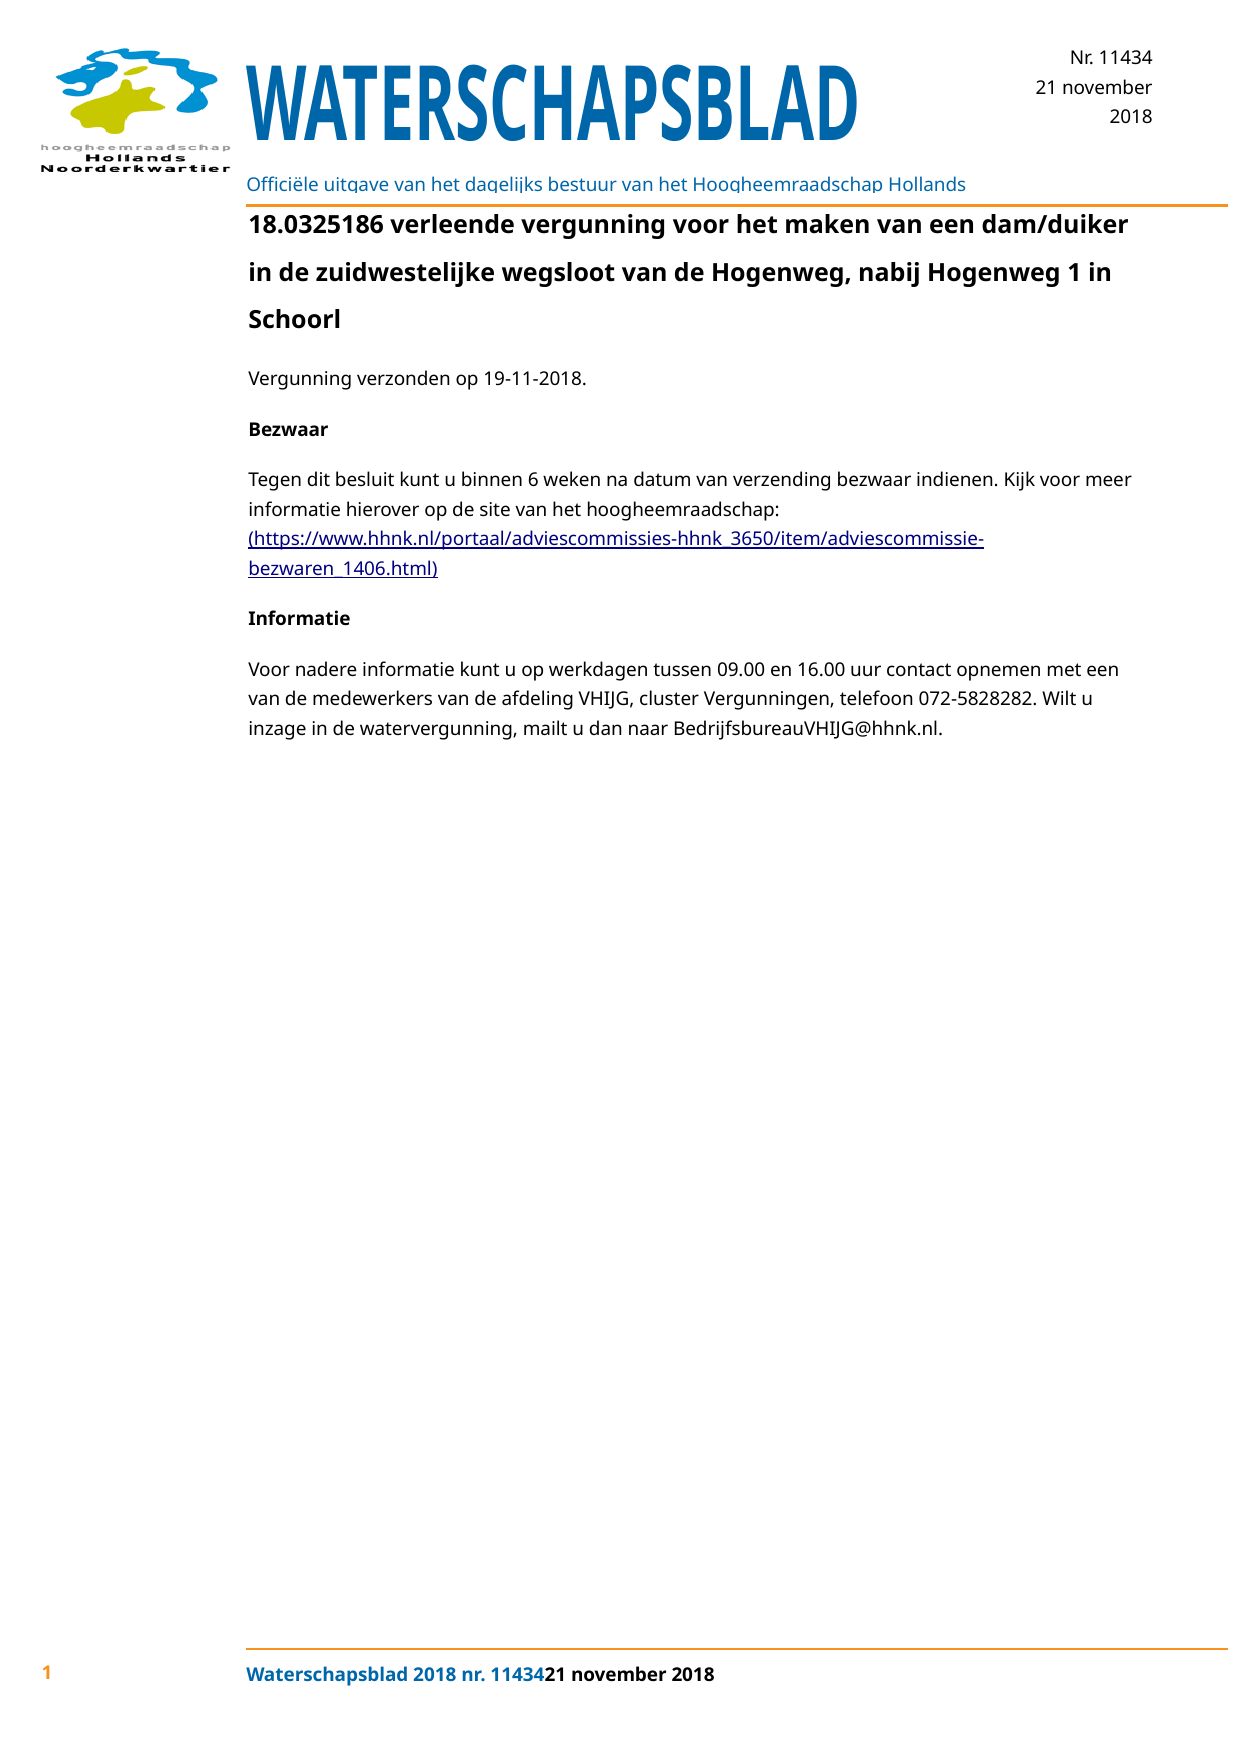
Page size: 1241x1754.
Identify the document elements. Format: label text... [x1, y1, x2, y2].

text Voor nadere informatie kunt u op werkdagen tussen 09.00 en 16.00 uur contact opnemen met een van de medewerkers van de afdeling VHIJG, cluster Vergunningen, telefoon 072-5828282. Wilt u inzage in de watervergunning, mailt u dan naar BedrijfsbureauVHIJG@hhnk.nl. [248, 656, 1152, 741]
picture [41, 47, 231, 172]
text Tegen dit besluit kunt u binnen 6 weken na datum van verzending bezwaar indienen. Kijk voor meer informatie hierover op de site van het hoogheemraadschap: (https://www.hhnk.nl/portaal/adviescommissies-hhnk_3650/item/adviescommissie-bezwaren_1406.html) [248, 466, 1152, 581]
text 18.0325186 verleende vergunning voor het maken van een dam/duiker in de zuidwestelijke wegsloot van de Hogenweg, nabij Hogenweg 1 in Schoorl [248, 207, 1152, 336]
text Bezwaar [248, 416, 1152, 442]
text Informatie [248, 606, 1152, 631]
text Vergunning verzonden op 19-11-2018. [248, 366, 1152, 391]
